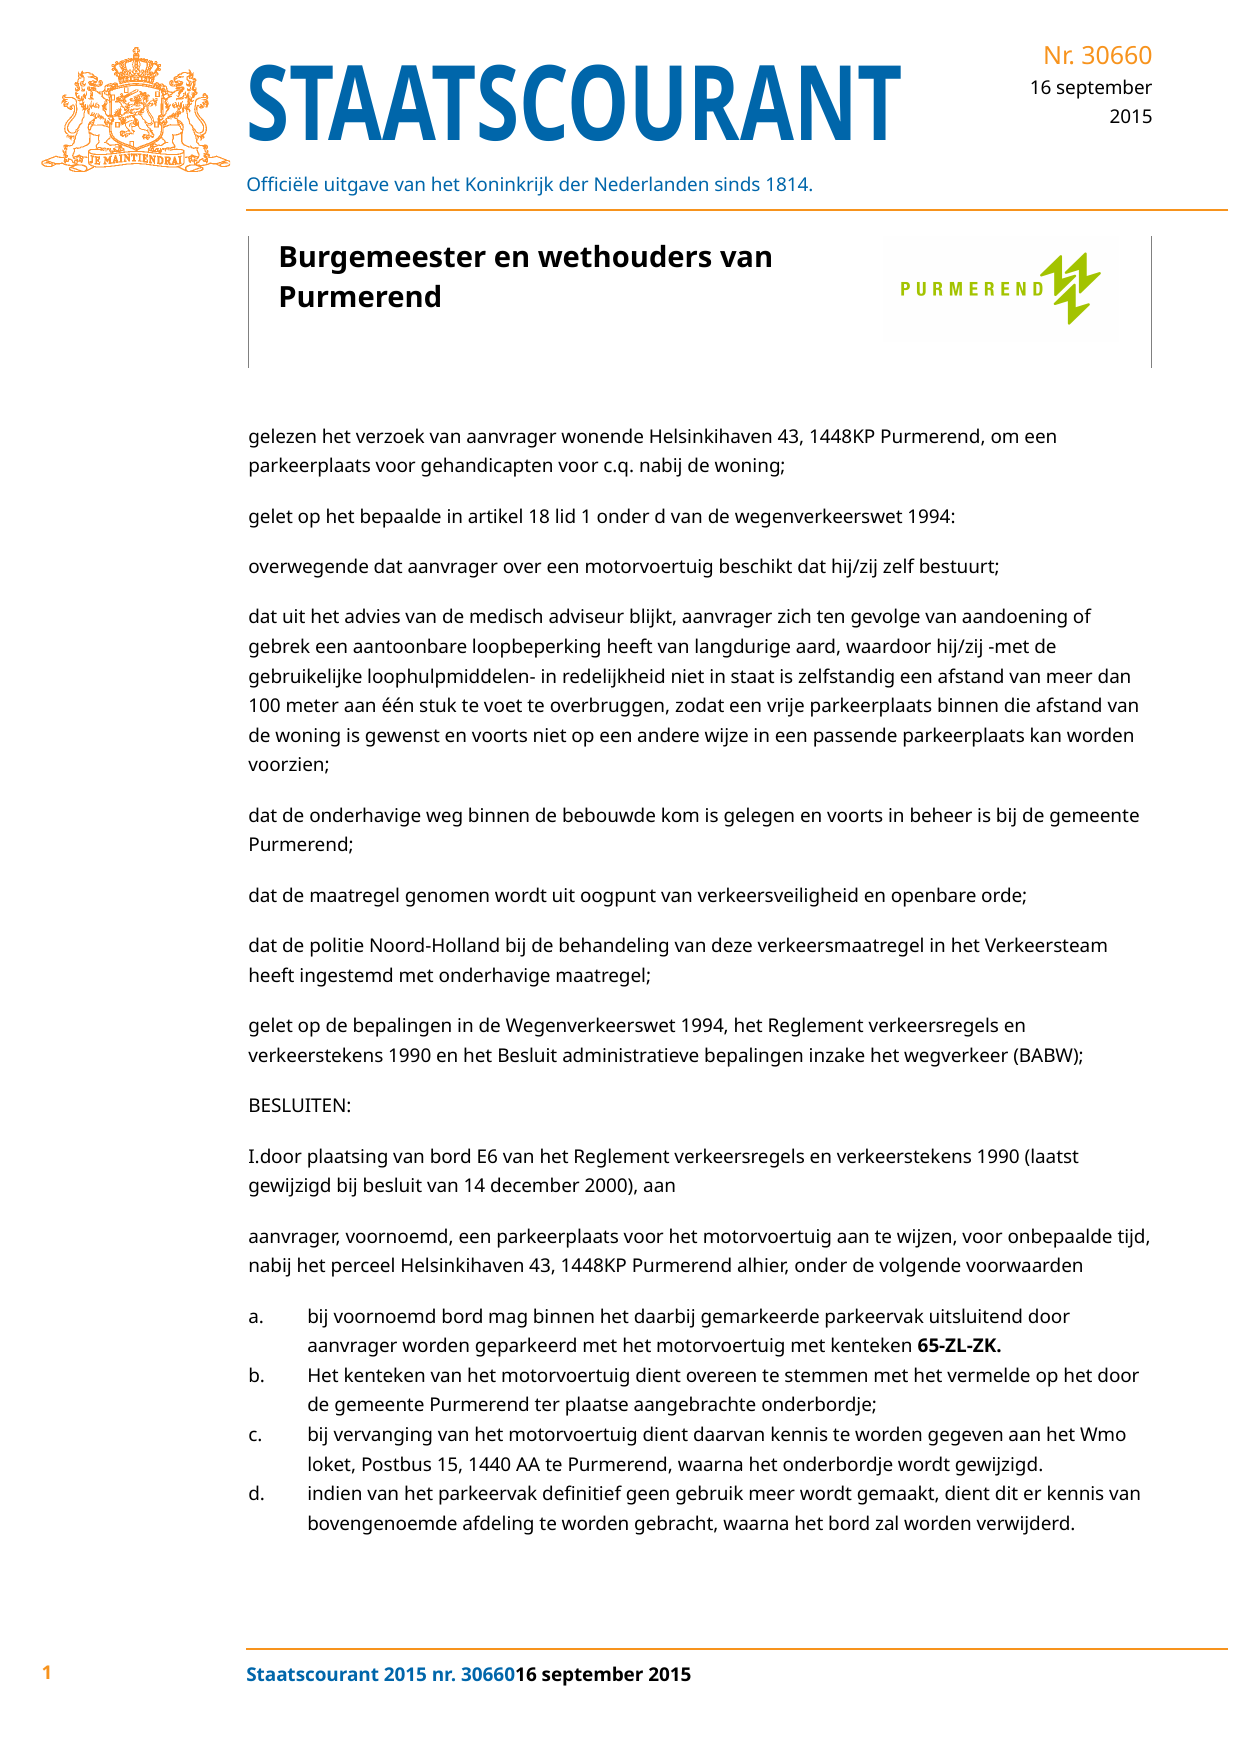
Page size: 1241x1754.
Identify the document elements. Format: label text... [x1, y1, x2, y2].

picture [41, 47, 231, 172]
text dat uit het advies van de medisch adviseur blijkt, aanvrager zich ten gevolge van aandoening of gebrek een aantoonbare loopbeperking heeft van langdurige aard, waardoor hij/zij -met de gebruikelijke loophulpmiddelen- in redelijkheid niet in staat is zelfstandig een afstand van meer dan 100 meter aan één stuk te voet te overbruggen, zodat een vrije parkeerplaats binnen die afstand van de woning is gewenst en voorts niet op een andere wijze in een passende parkeerplaats kan worden voorzien; [248, 604, 1152, 777]
table_header Burgemeester en wethouders van Purmerend [249, 236, 850, 368]
text gelet op het bepaalde in artikel 18 lid 1 onder d van de wegenverkeerswet 1994: [248, 503, 1152, 529]
text overwegende dat aanvrager over een motorvoertuig beschikt dat hij/zij zelf bestuurt; [248, 553, 1152, 579]
list bij vervanging van het motorvoertuig dient daarvan kennis te worden gegeven aan het Wmo loket, Postbus 15, 1440 AA te Purmerend, waarna het onderbordje wordt gewijzigd. [248, 1421, 1152, 1477]
text dat de onderhavige weg binnen de bebouwde kom is gelegen en voorts in beheer is bij de gemeente Purmerend; [248, 802, 1152, 857]
text I.door plaatsing van bord E6 van het Reglement verkeersregels en verkeerstekens 1990 (laatst gewijzigd bij besluit van 14 december 2000), aan [248, 1143, 1152, 1198]
text BESLUITEN: [248, 1092, 1152, 1118]
text dat de maatregel genomen wordt uit oogpunt van verkeersveiligheid en openbare orde; [248, 882, 1152, 908]
text gelet op de bepalingen in de Wegenverkeerswet 1994, het Reglement verkeersregels en verkeerstekens 1990 en het Besluit administratieve bepalingen inzake het wegverkeer (BABW); [248, 1012, 1152, 1068]
list Het kenteken van het motorvoertuig dient overeen te stemmen met het vermelde op het door de gemeente Purmerend ter plaatse aangebrachte onderbordje; [248, 1362, 1152, 1417]
text dat de politie Noord-Holland bij de behandeling van deze verkeersmaatregel in het Verkeersteam heeft ingestemd met onderhavige maatregel; [248, 932, 1152, 988]
text aanvrager, voornoemd, een parkeerplaats voor het motorvoertuig aan te wijzen, voor onbepaalde tijd, nabij het perceel Helsinkihaven 43, 1448KP Purmerend alhier, onder de volgende voorwaarden [248, 1223, 1152, 1278]
text gelezen het verzoek van aanvrager wonende Helsinkihaven 43, 1448KP Purmerend, om een parkeerplaats voor gehandicapten voor c.q. nabij de woning; [248, 423, 1152, 478]
list bij voornoemd bord mag binnen het daarbij gemarkeerde parkeervak uitsluitend door aanvrager worden geparkeerd met het motorvoertuig met kenteken 65-ZL-ZK. [248, 1303, 1152, 1358]
table_header [850, 236, 1151, 368]
list indien van het parkeervak definitief geen gebruik meer wordt gemaakt, dient dit er kennis van bovengenoemde afdeling te worden gebracht, waarna het bord zal worden verwijderd. [248, 1480, 1152, 1536]
picture [882, 236, 1119, 342]
